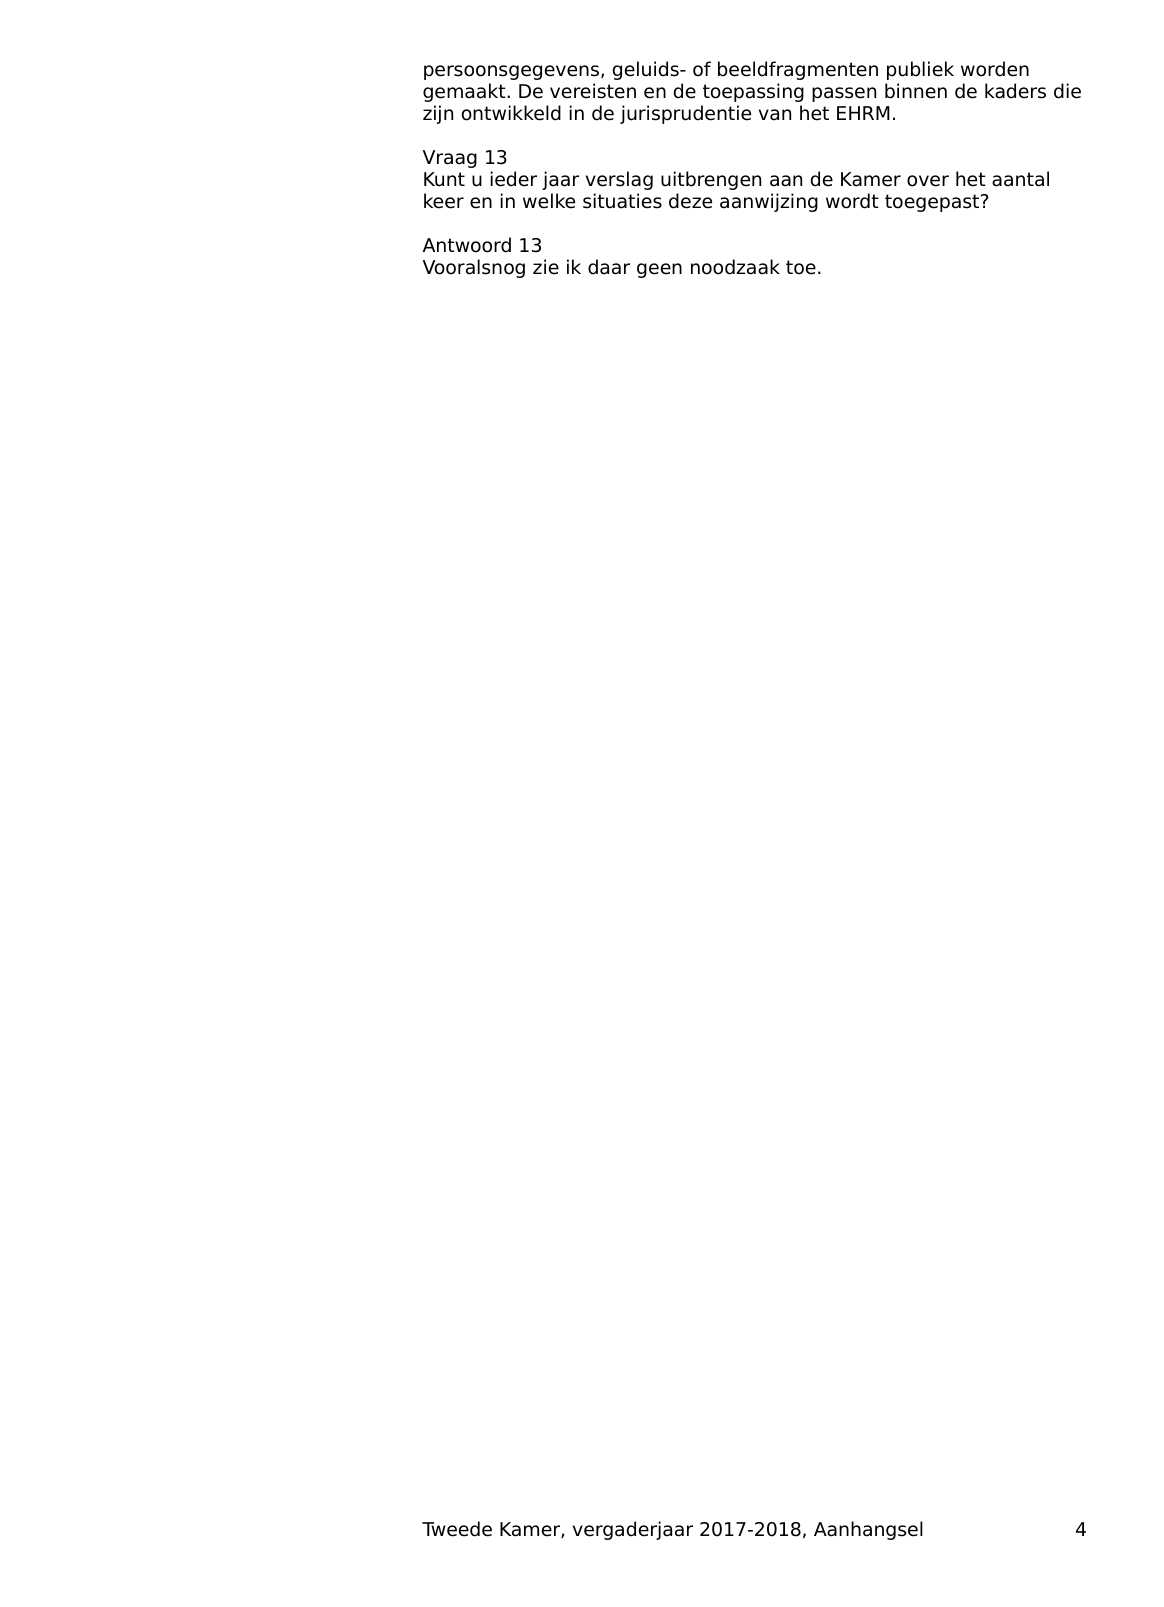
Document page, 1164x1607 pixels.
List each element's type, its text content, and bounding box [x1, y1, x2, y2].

text persoonsgegevens, geluids- of beeldfragmenten publiek worden gemaakt. De vereisten en de toepassing passen binnen de kaders die zijn ontwikkeld in de jurisprudentie van het EHRM. [422, 59, 1087, 125]
text Kunt u ieder jaar verslag uitbrengen aan de Kamer over het aantal keer en in welke situaties deze aanwijzing wordt toegepast? [422, 169, 1087, 213]
text Vooralsnog zie ik daar geen noodzaak toe. [422, 257, 1087, 279]
text Vraag 13 [422, 147, 1087, 169]
text Antwoord 13 [422, 235, 1087, 257]
